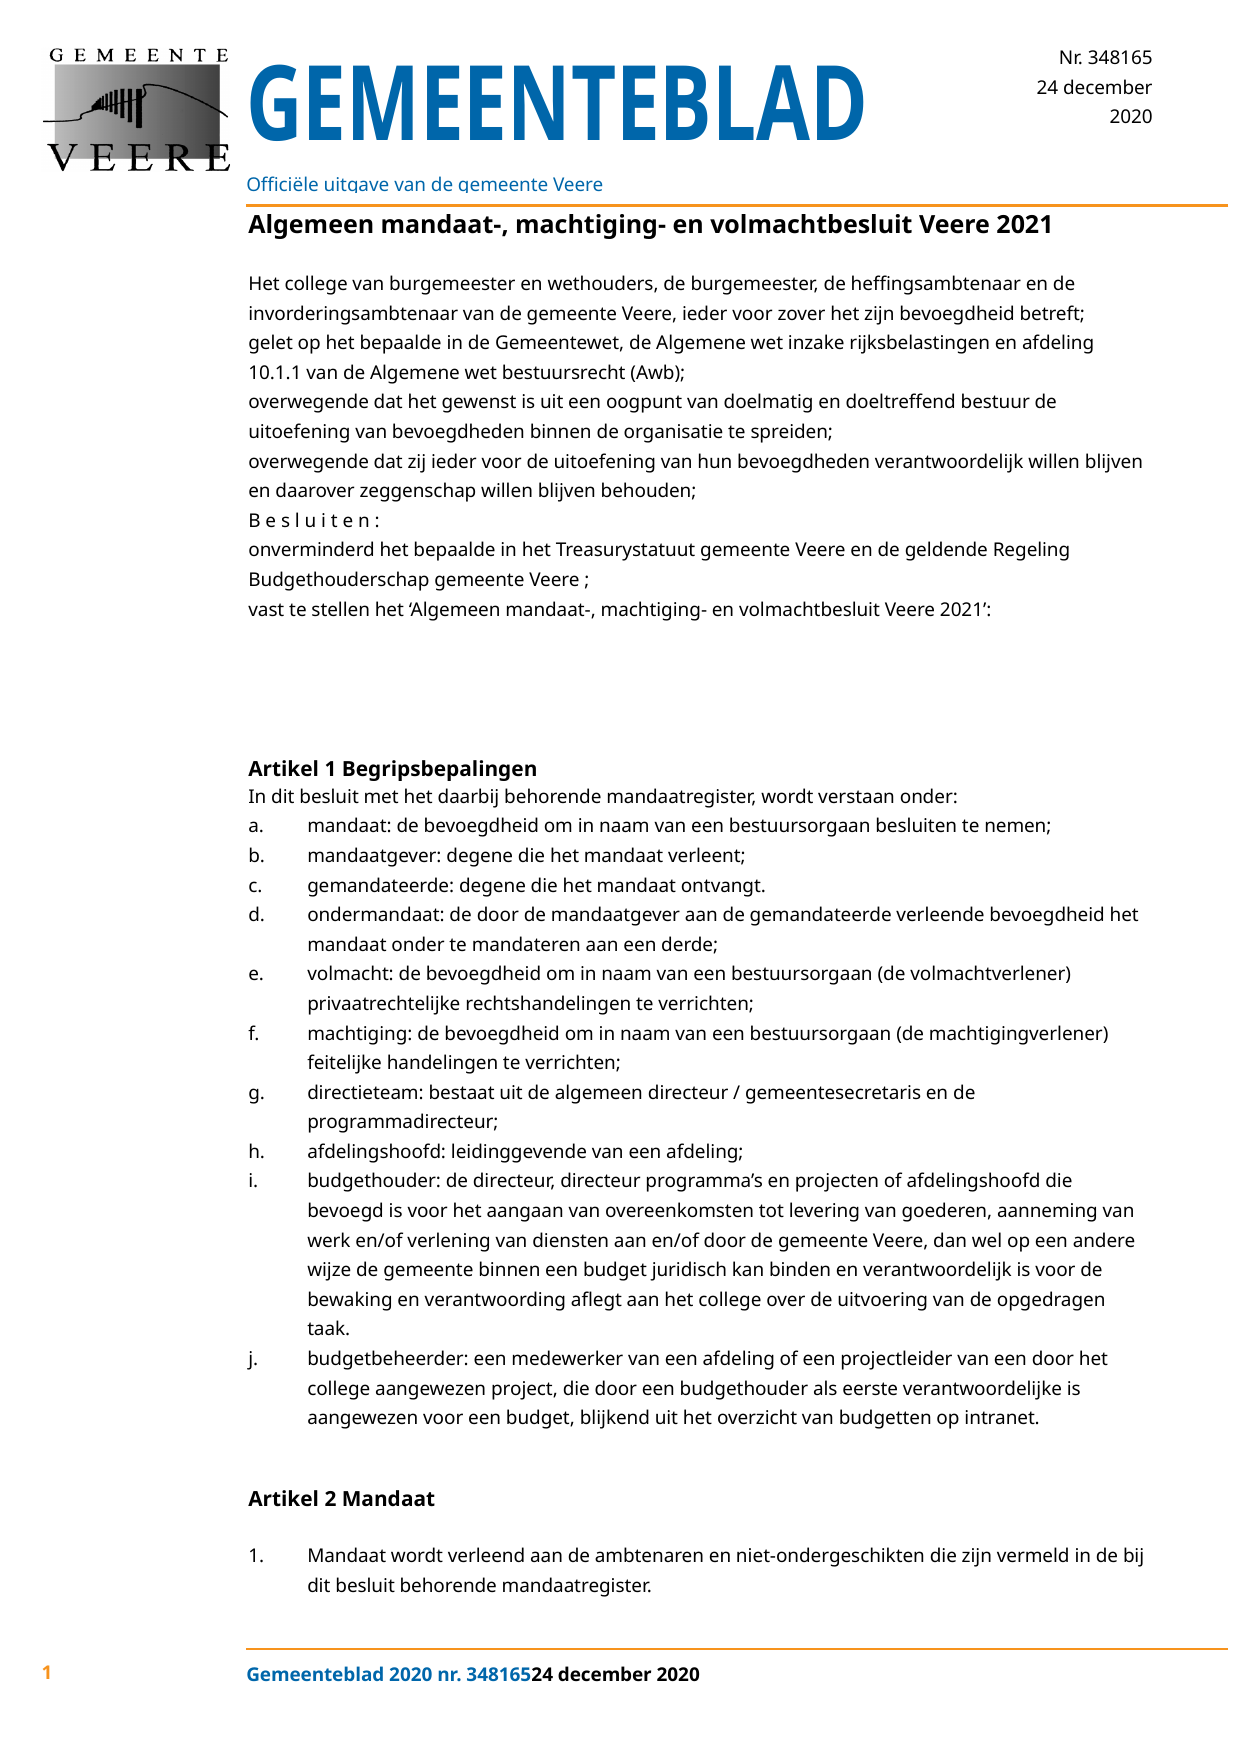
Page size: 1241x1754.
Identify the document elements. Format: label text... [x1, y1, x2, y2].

list machtiging: de bevoegdheid om in naam van een bestuursorgaan (de machtigingverlener) feitelijke handelingen te verrichten; [248, 1020, 1152, 1075]
picture [41, 47, 231, 172]
list afdelingshoofd: leidinggevende van een afdeling; [248, 1138, 1152, 1164]
list gemandateerde: degene die het mandaat ontvangt. [248, 872, 1152, 897]
text onverminderd het bepaalde in het Treasurystatuut gemeente Veere en de geldende Regeling Budgethouderschap gemeente Veere ; [248, 537, 1152, 592]
text vast te stellen het ‘Algemeen mandaat-, machtiging- en volmachtbesluit Veere 2021’: [248, 596, 1152, 621]
text Artikel 2 Mandaat [248, 1484, 1152, 1513]
list budgethouder: de directeur, directeur programma’s en projecten of afdelingshoofd die bevoegd is voor het aangaan van overeenkomsten tot levering van goederen, aanneming van werk en/of verlening van diensten aan en/of door de gemeente Veere, dan wel op een andere wijze de gemeente binnen een budget juridisch kan binden en verantwoordelijk is voor de bewaking en verantwoording aflegt aan het college over de uitvoering van de opgedragen taak. [248, 1168, 1152, 1341]
text Het college van burgemeester en wethouders, de burgemeester, de heffingsambtenaar en de invorderingsambtenaar van de gemeente Veere, ieder voor zover het zijn bevoegdheid betreft; [248, 270, 1152, 326]
list ondermandaat: de door de mandaatgever aan de gemandateerde verleende bevoegdheid het mandaat onder te mandateren aan een derde; [248, 901, 1152, 957]
text B e s l u i t e n : [248, 507, 1152, 533]
list volmacht: de bevoegdheid om in naam van een bestuursorgaan (de volmachtverlener) privaatrechtelijke rechtshandelingen te verrichten; [248, 961, 1152, 1016]
list directieteam: bestaat uit de algemeen directeur / gemeentesecretaris en de programmadirecteur; [248, 1079, 1152, 1134]
list Mandaat wordt verleend aan de ambtenaren en niet-ondergeschikten die zijn vermeld in de bij dit besluit behorende mandaatregister. [248, 1542, 1152, 1598]
text Artikel 1 Begripsbepalingen [248, 754, 1152, 783]
text In dit besluit met het daarbij behorende mandaatregister, wordt verstaan onder: [248, 783, 1152, 809]
list budgetbeheerder: een medewerker van een afdeling of een projectleider van een door het college aangewezen project, die door een budgethouder als eerste verantwoordelijke is aangewezen voor een budget, blijkend uit het overzicht van budgetten op intranet. [248, 1345, 1152, 1430]
text gelet op het bepaalde in de Gemeentewet, de Algemene wet inzake rijksbelastingen en afdeling 10.1.1 van de Algemene wet bestuursrecht (Awb); [248, 329, 1152, 385]
text overwegende dat het gewenst is uit een oogpunt van doelmatig en doeltreffend bestuur de uitoefening van bevoegdheden binnen de organisatie te spreiden; [248, 389, 1152, 444]
text overwegende dat zij ieder voor de uitoefening van hun bevoegdheden verantwoordelijk willen blijven en daarover zeggenschap willen blijven behouden; [248, 448, 1152, 503]
list mandaatgever: degene die het mandaat verleent; [248, 842, 1152, 868]
text Algemeen mandaat-, machtiging- en volmachtbesluit Veere 2021 [248, 207, 1152, 241]
list mandaat: de bevoegdheid om in naam van een bestuursorgaan besluiten te nemen; [248, 813, 1152, 838]
